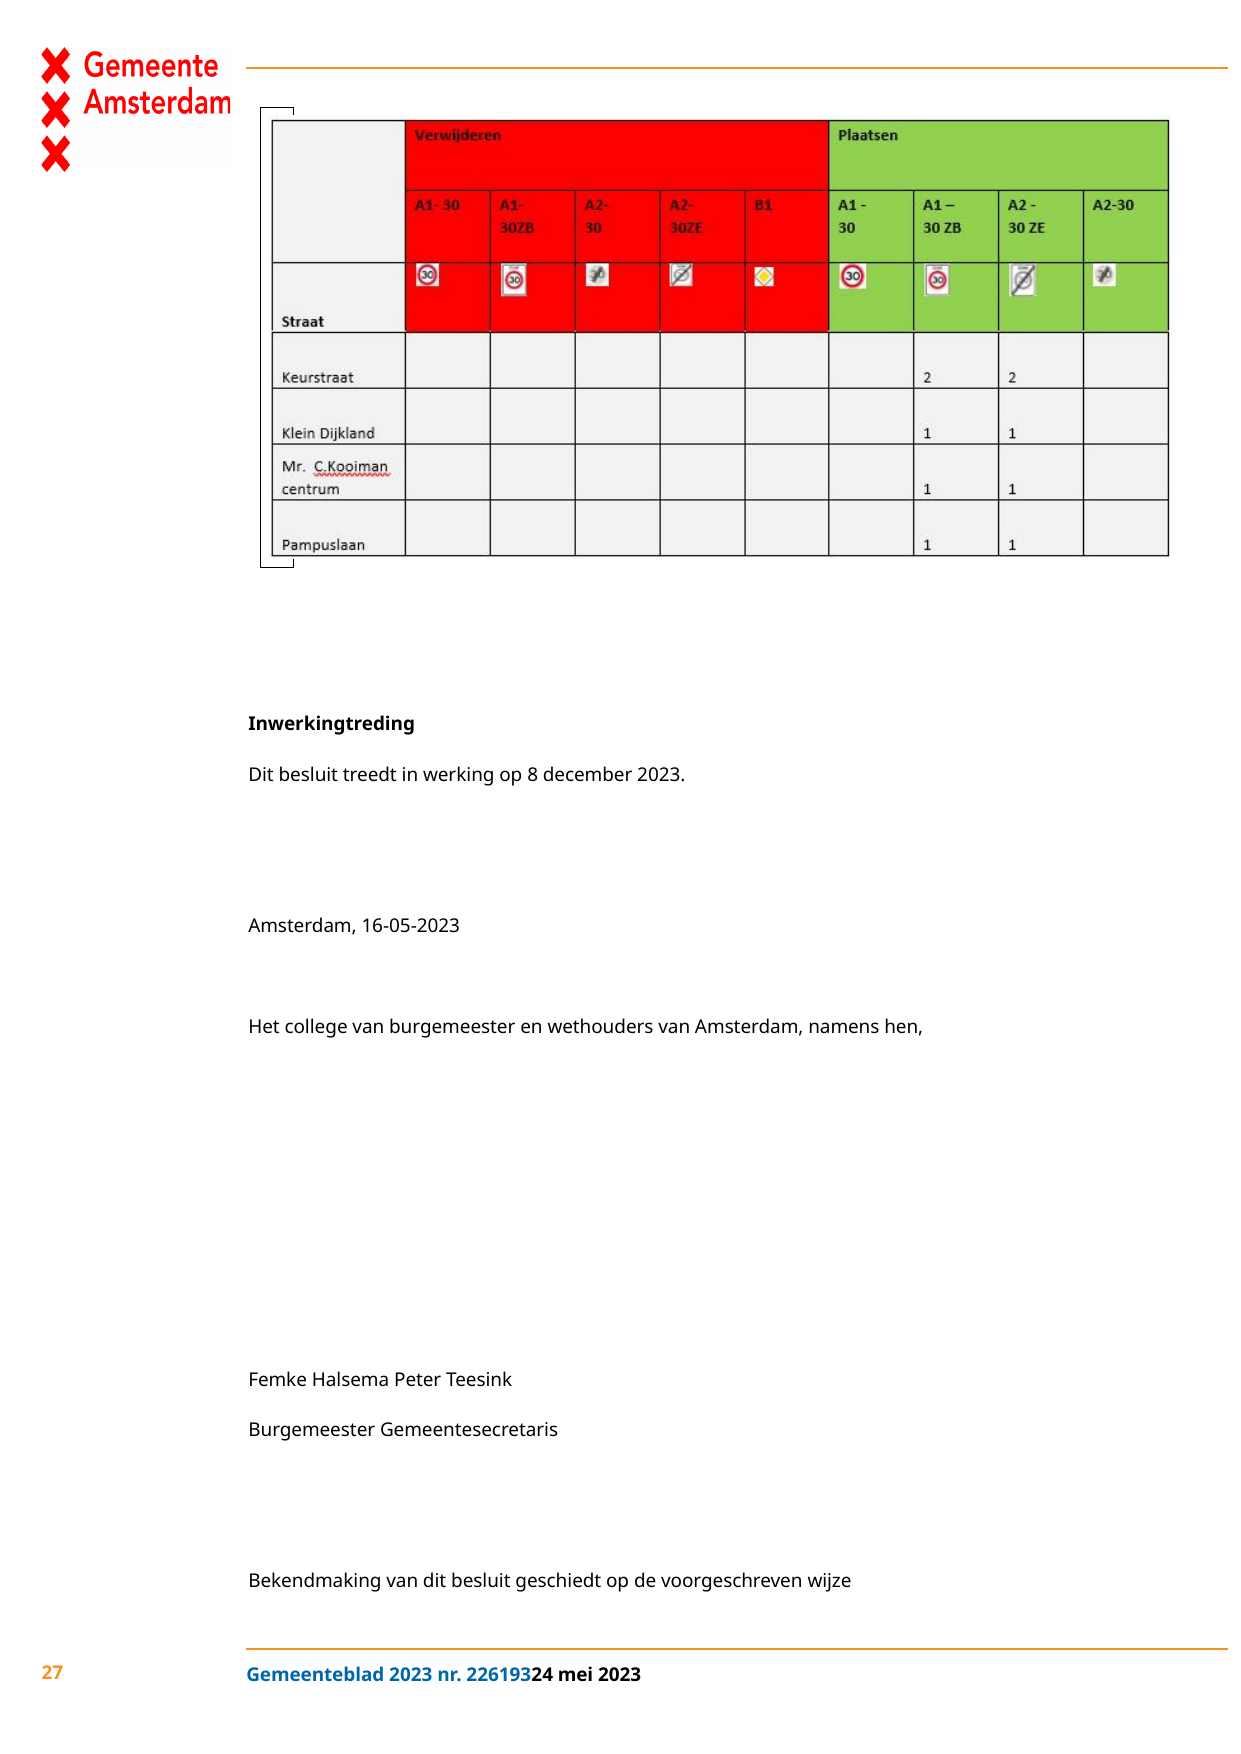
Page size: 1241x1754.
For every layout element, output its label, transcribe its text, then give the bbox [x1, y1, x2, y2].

text Burgemeester Gemeentesecretaris [248, 1416, 1152, 1442]
text Femke Halsema Peter Teesink [248, 1366, 1152, 1391]
text Inwerkingtreding [248, 710, 1152, 736]
text Dit besluit treedt in werking op 8 december 2023. [248, 761, 1152, 786]
picture [268, 115, 1173, 559]
picture [41, 47, 231, 172]
text Het college van burgemeester en wethouders van Amsterdam, namens hen, [248, 1013, 1152, 1038]
text Amsterdam, 16-05-2023 [248, 912, 1152, 938]
text Bekendmaking van dit besluit geschiedt op de voorgeschreven wijze [248, 1567, 1152, 1593]
